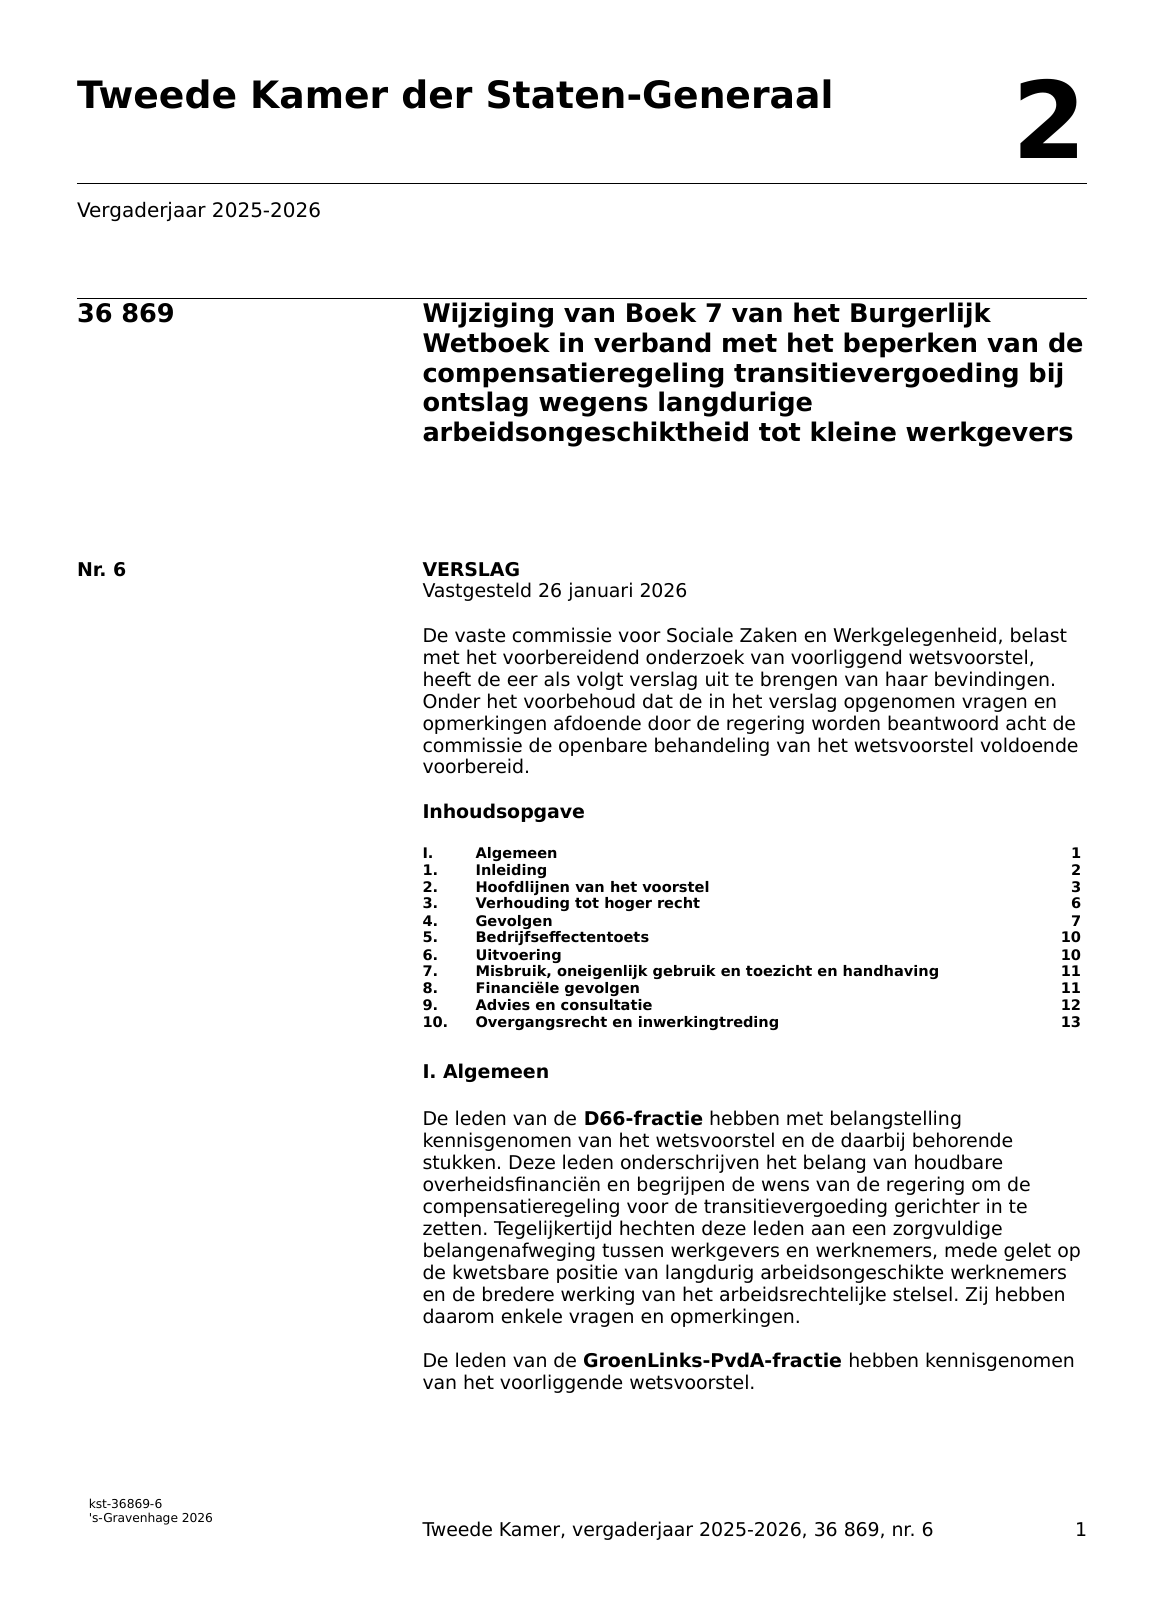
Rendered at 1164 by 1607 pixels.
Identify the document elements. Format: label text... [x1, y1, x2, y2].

table_cell 3. [422, 895, 469, 912]
table_cell Hoofdlijnen van het voorstel [470, 879, 1028, 895]
table_cell Uitvoering [470, 946, 1028, 963]
table_header Algemeen [470, 845, 1028, 861]
table_cell 9. [422, 997, 469, 1014]
text Onder het voorbehoud dat de in het verslag opgenomen vragen en opmerkingen afdoende door de regering worden beantwoord acht de commissie de openbare behandeling van het wetsvoorstel voldoende voorbereid. [422, 691, 1087, 778]
table_cell Inleiding [470, 861, 1028, 878]
table_cell 4. [422, 913, 469, 929]
subtitle Inhoudsopgave [422, 801, 1087, 823]
table_cell 5. [422, 929, 469, 946]
subtitle I. Algemeen [422, 1061, 1087, 1083]
table_cell 10 [1028, 946, 1087, 963]
text De leden van de D66-fractie hebben met belangstelling kennisgenomen van het wetsvoorstel en de daarbij behorende stukken. Deze leden onderschrijven het belang van houdbare overheidsfinanciën en begrijpen de wens van de regering om de compensatieregeling voor de transitievergoeding gerichter in te zetten. Tegelijkertijd hechten deze leden aan een zorgvuldige belangenafweging tussen werkgevers en werknemers, mede gelet op de kwetsbare positie van langdurig arbeidsongeschikte werknemers en de bredere werking van het arbeidsrechtelijke stelsel. Zij hebben daarom enkele vragen en opmerkingen. [422, 1108, 1087, 1328]
table_cell Misbruik, oneigenlijk gebruik en toezicht en handhaving [470, 963, 1028, 980]
table_header I. [422, 845, 469, 861]
text De leden van de GroenLinks-PvdA-fractie hebben kennisgenomen van het voorliggende wetsvoorstel. [422, 1350, 1087, 1394]
table_cell Verhouding tot hoger recht [470, 895, 1028, 912]
text Vastgesteld 26 januari 2026 [422, 580, 1087, 602]
text kst-36869-6 [88, 1497, 323, 1511]
table_cell Gevolgen [470, 913, 1028, 929]
table_cell Advies en consultatie [470, 997, 1028, 1014]
table_header 2 [886, 59, 1087, 183]
table_cell 2 [1028, 861, 1087, 878]
text 's-Gravenhage 2026 [88, 1511, 323, 1525]
text De vaste commissie voor Sociale Zaken en Werkgelegenheid, belast met het voorbereidend onderzoek van voorliggend wetsvoorstel, heeft de eer als volgt verslag uit te brengen van haar bevindingen. [422, 624, 1087, 691]
table_cell 10 [1028, 929, 1087, 946]
table_cell Vergaderjaar 2025-2026 [77, 184, 1087, 298]
table_cell Financiële gevolgen [470, 980, 1028, 997]
table_cell Bedrijfseffectentoets [470, 929, 1028, 946]
table_cell 12 [1028, 997, 1087, 1014]
table_cell 7. [422, 963, 469, 980]
table_cell 11 [1028, 963, 1087, 980]
subtitle Nr. 6 VERSLAG [77, 558, 1087, 580]
table_cell 3 [1028, 879, 1087, 895]
subtitle 36 869 Wijziging van Boek 7 van het Burgerlijk Wetboek in verband met het beperken van de compensatieregeling transitievergoeding bij ontslag wegens langdurige arbeidsongeschiktheid tot kleine werkgevers [77, 299, 1087, 447]
table_cell 8. [422, 980, 469, 997]
table_cell 11 [1028, 980, 1087, 997]
table_cell 7 [1028, 913, 1087, 929]
table_cell Overgangsrecht en inwerkingtreding [470, 1014, 1028, 1031]
table_cell 13 [1028, 1014, 1087, 1031]
table_cell 2. [422, 879, 469, 895]
table_header Tweede Kamer der Staten-Generaal [77, 59, 886, 183]
table_cell 6. [422, 946, 469, 963]
table_cell 10. [422, 1014, 469, 1031]
table_cell 1. [422, 861, 469, 878]
table_header 1 [1028, 845, 1087, 861]
table_cell 6 [1028, 895, 1087, 912]
